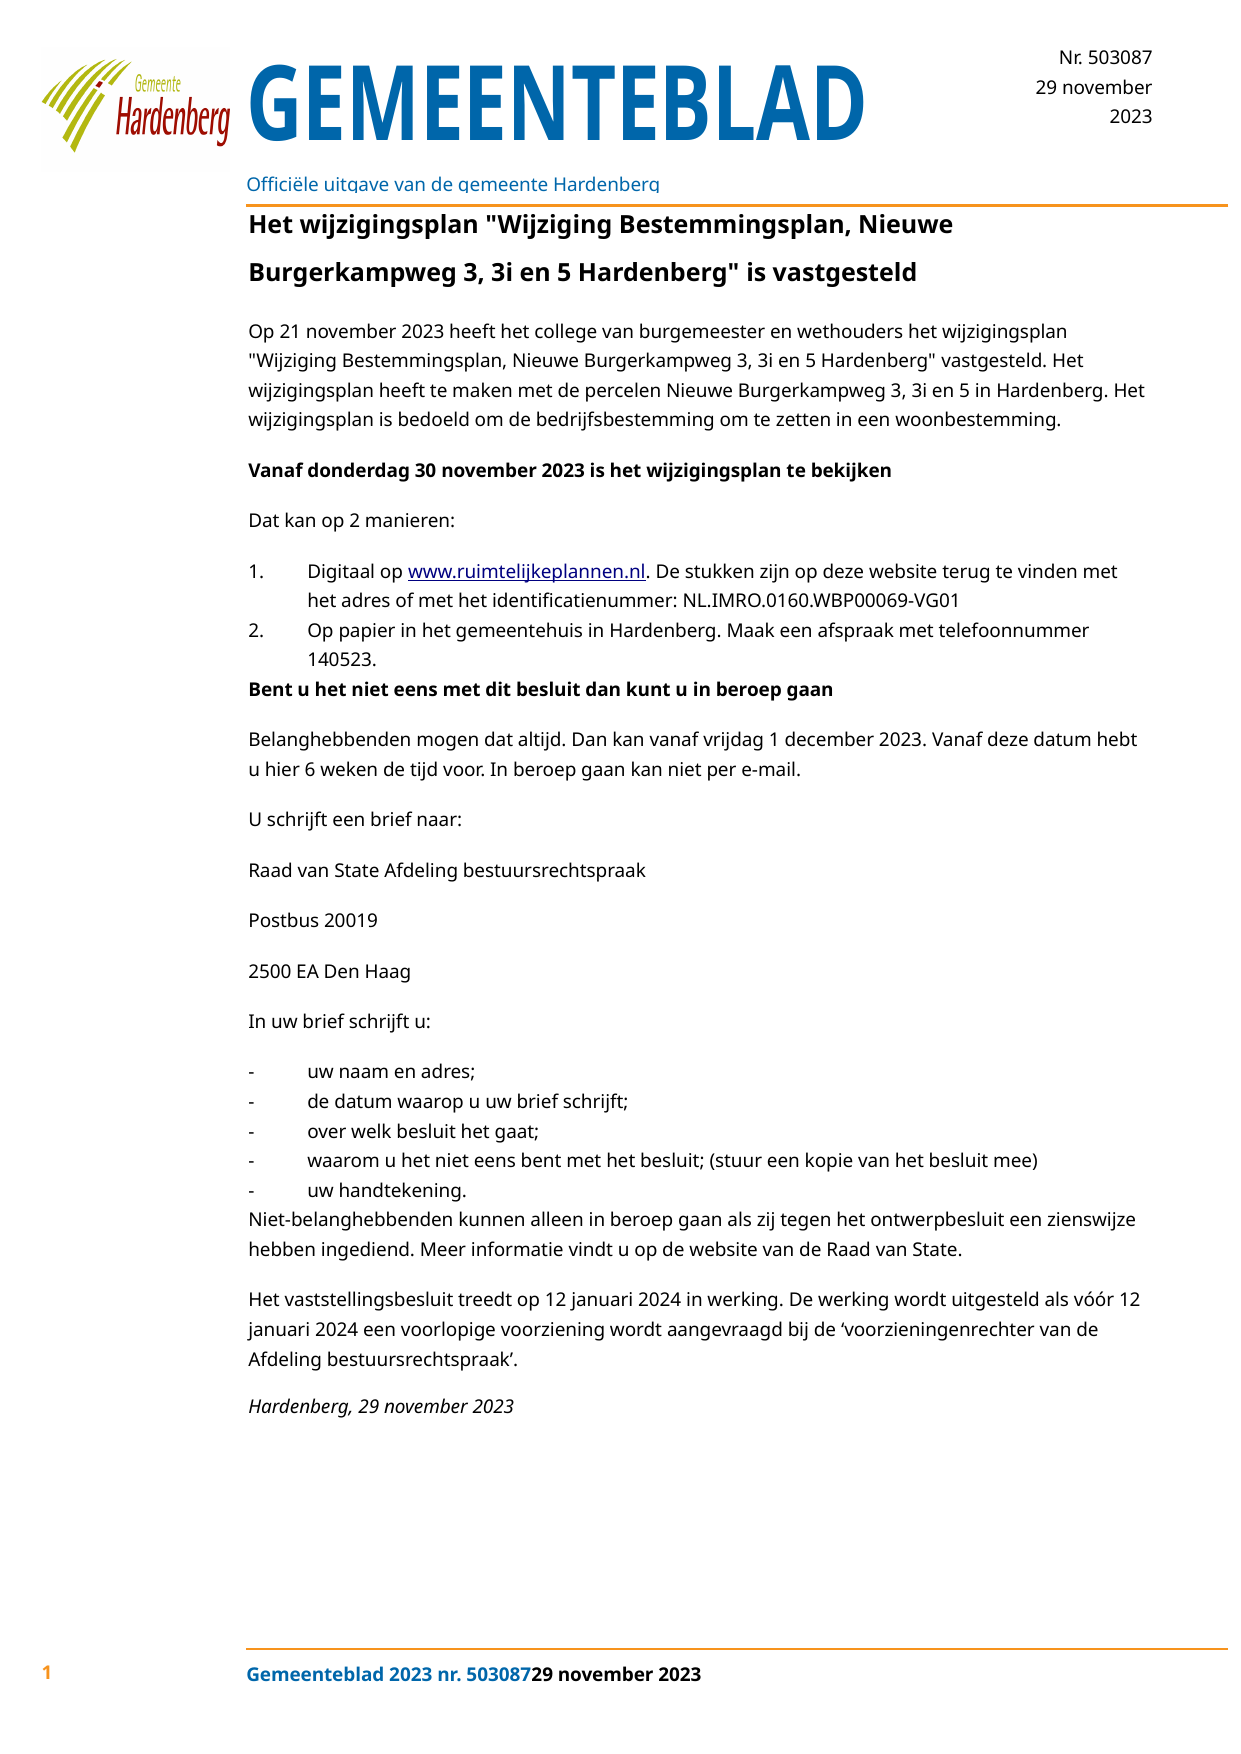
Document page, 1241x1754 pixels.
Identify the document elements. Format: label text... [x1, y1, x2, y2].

list waarom u het niet eens bent met het besluit; (stuur een kopie van het besluit mee) [248, 1147, 1152, 1173]
list Digitaal op www.ruimtelijkeplannen.nl. De stukken zijn op deze website terug te vinden met het adres of met het identificatienummer: NL.IMRO.0160.WBP00069-VG01 [248, 558, 1152, 613]
text Postbus 20019 [248, 907, 1152, 933]
text U schrijft een brief naar: [248, 807, 1152, 832]
text Op 21 november 2023 heeft het college van burgemeester en wethouders het wijzigingsplan "Wijziging Bestemmingsplan, Nieuwe Burgerkampweg 3, 3i en 5 Hardenberg" vastgesteld. Het wijzigingsplan heeft te maken met de percelen Nieuwe Burgerkampweg 3, 3i en 5 in Hardenberg. Het wijzigingsplan is bedoeld om de bedrijfsbestemming om te zetten in een woonbestemming. [248, 318, 1152, 432]
text Hardenberg, 29 november 2023 [248, 1394, 1152, 1419]
text 2500 EA Den Haag [248, 958, 1152, 984]
list over welk besluit het gaat; [248, 1118, 1152, 1144]
text In uw brief schrijft u: [248, 1008, 1152, 1034]
text Het wijzigingsplan "Wijziging Bestemmingsplan, Nieuwe Burgerkampweg 3, 3i en 5 Hardenberg" is vastgesteld [248, 207, 1152, 288]
text Het vaststellingsbesluit treedt op 12 januari 2024 in werking. De werking wordt uitgesteld als vóór 12 januari 2024 een voorlopige voorziening wordt aangevraagd bij de ‘voorzieningenrechter van de Afdeling bestuursrechtspraak’. [248, 1287, 1152, 1372]
picture [41, 47, 231, 172]
list uw naam en adres; [248, 1059, 1152, 1084]
text Bent u het niet eens met dit besluit dan kunt u in beroep gaan [248, 676, 1152, 702]
text Vanaf donderdag 30 november 2023 is het wijzigingsplan te bekijken [248, 457, 1152, 483]
text Raad van State Afdeling bestuursrechtspraak [248, 857, 1152, 883]
list de datum waarop u uw brief schrijft; [248, 1088, 1152, 1114]
list uw handtekening. [248, 1177, 1152, 1203]
text Niet-belanghebbenden kunnen alleen in beroep gaan als zij tegen het ontwerpbesluit een zienswijze hebben ingediend. Meer informatie vindt u op de website van de Raad van State. [248, 1207, 1152, 1262]
text Belanghebbenden mogen dat altijd. Dan kan vanaf vrijdag 1 december 2023. Vanaf deze datum hebt u hier 6 weken de tijd voor. In beroep gaan kan niet per e-mail. [248, 727, 1152, 782]
list Op papier in het gemeentehuis in Hardenberg. Maak een afspraak met telefoonnummer 140523. [248, 617, 1152, 672]
text Dat kan op 2 manieren: [248, 507, 1152, 533]
